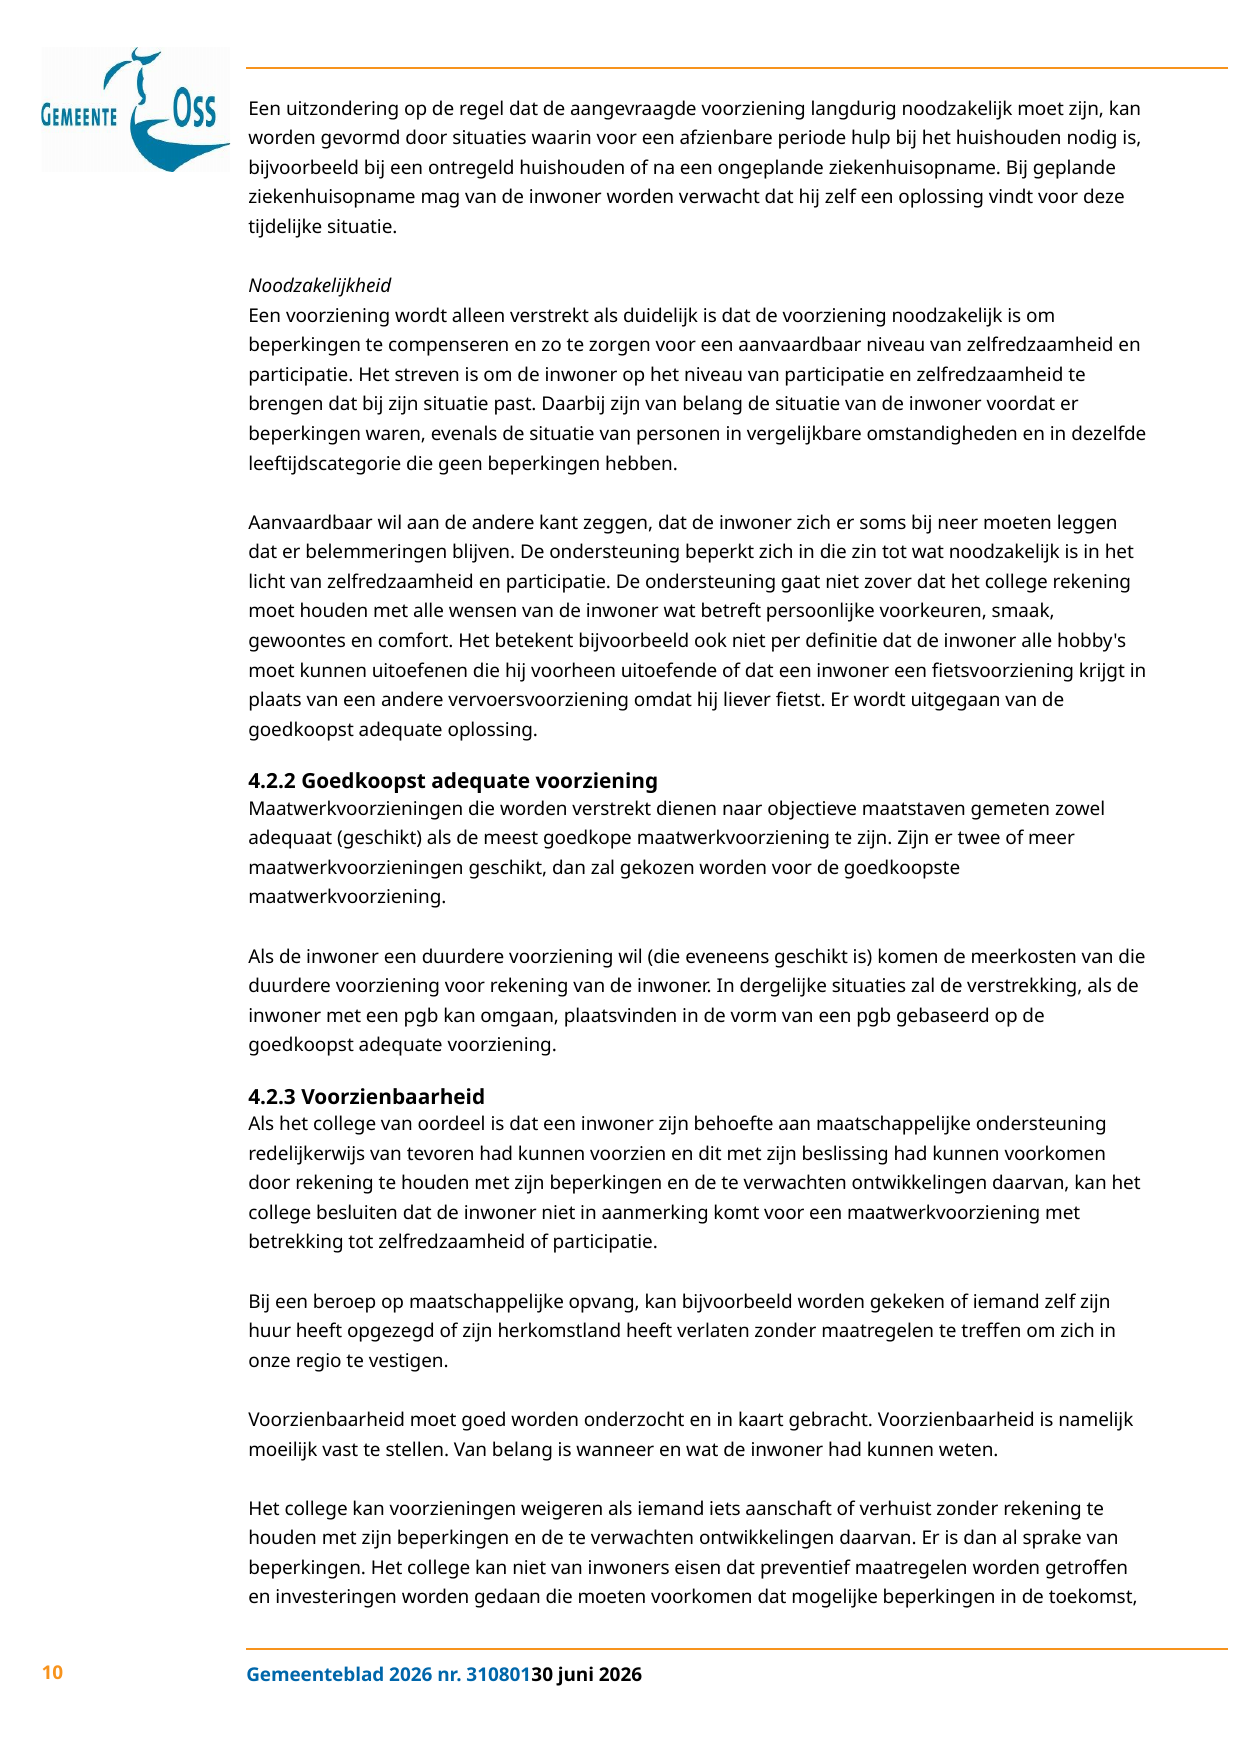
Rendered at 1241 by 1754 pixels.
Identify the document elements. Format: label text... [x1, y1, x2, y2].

picture [41, 47, 231, 172]
text 4.2.3 Voorzienbaarheid [248, 1082, 1152, 1110]
text Voorzienbaarheid moet goed worden onderzocht en in kaart gebracht. Voorzienbaarheid is namelijk moeilijk vast te stellen. Van belang is wanneer en wat de inwoner had kunnen weten. [248, 1406, 1152, 1462]
text Als het college van oordeel is dat een inwoner zijn behoefte aan maatschappelijke ondersteuning redelijkerwijs van tevoren had kunnen voorzien en dit met zijn beslissing had kunnen voorkomen door rekening te houden met zijn beperkingen en de te verwachten ontwikkelingen daarvan, kan het college besluiten dat de inwoner niet in aanmerking komt voor een maatwerkvoorziening met betrekking tot zelfredzaamheid of participatie. [248, 1110, 1152, 1254]
text Noodzakelijkheid [248, 272, 1152, 298]
text Een voorziening wordt alleen verstrekt als duidelijk is dat de voorziening noodzakelijk is om beperkingen te compenseren en zo te zorgen voor een aanvaardbaar niveau van zelfredzaamheid en participatie. Het streven is om de inwoner op het niveau van participatie en zelfredzaamheid te brengen dat bij zijn situatie past. Daarbij zijn van belang de situatie van de inwoner voordat er beperkingen waren, evenals de situatie van personen in vergelijkbare omstandigheden en in dezelfde leeftijdscategorie die geen beperkingen hebben. [248, 302, 1152, 476]
text Het college kan voorzieningen weigeren als iemand iets aanschaft of verhuist zonder rekening te houden met zijn beperkingen en de te verwachten ontwikkelingen daarvan. Er is dan al sprake van beperkingen. Het college kan niet van inwoners eisen dat preventief maatregelen worden getroffen en investeringen worden gedaan die moeten voorkomen dat mogelijke beperkingen in de toekomst, [248, 1495, 1152, 1609]
text Aanvaardbaar wil aan de andere kant zeggen, dat de inwoner zich er soms bij neer moeten leggen dat er belemmeringen blijven. De ondersteuning beperkt zich in die zin tot wat noodzakelijk is in het licht van zelfredzaamheid en participatie. De ondersteuning gaat niet zover dat het college rekening moet houden met alle wensen van de inwoner wat betreft persoonlijke voorkeuren, smaak, gewoontes en comfort. Het betekent bijvoorbeeld ook niet per definitie dat de inwoner alle hobby's moet kunnen uitoefenen die hij voorheen uitoefende of dat een inwoner een fietsvoorziening krijgt in plaats van een andere vervoersvoorziening omdat hij liever fietst. Er wordt uitgegaan van de goedkoopst adequate oplossing. [248, 509, 1152, 742]
text Een uitzondering op de regel dat de aangevraagde voorziening langdurig noodzakelijk moet zijn, kan worden gevormd door situaties waarin voor een afzienbare periode hulp bij het huishouden nodig is, bijvoorbeeld bij een ontregeld huishouden of na een ongeplande ziekenhuisopname. Bij geplande ziekenhuisopname mag van de inwoner worden verwacht dat hij zelf een oplossing vindt voor deze tijdelijke situatie. [248, 95, 1152, 239]
text Maatwerkvoorzieningen die worden verstrekt dienen naar objectieve maatstaven gemeten zowel adequaat (geschikt) als de meest goedkope maatwerkvoorziening te zijn. Zijn er twee of meer maatwerkvoorzieningen geschikt, dan zal gekozen worden voor de goedkoopste maatwerkvoorziening. [248, 795, 1152, 909]
text Bij een beroep op maatschappelijke opvang, kan bijvoorbeeld worden gekeken of iemand zelf zijn huur heeft opgezegd of zijn herkomstland heeft verlaten zonder maatregelen te treffen om zich in onze regio te vestigen. [248, 1288, 1152, 1373]
text 4.2.2 Goedkoopst adequate voorziening [248, 766, 1152, 795]
text Als de inwoner een duurdere voorziening wil (die eveneens geschikt is) komen de meerkosten van die duurdere voorziening voor rekening van de inwoner. In dergelijke situaties zal de verstrekking, als de inwoner met een pgb kan omgaan, plaatsvinden in de vorm van een pgb gebaseerd op de goedkoopst adequate voorziening. [248, 943, 1152, 1057]
